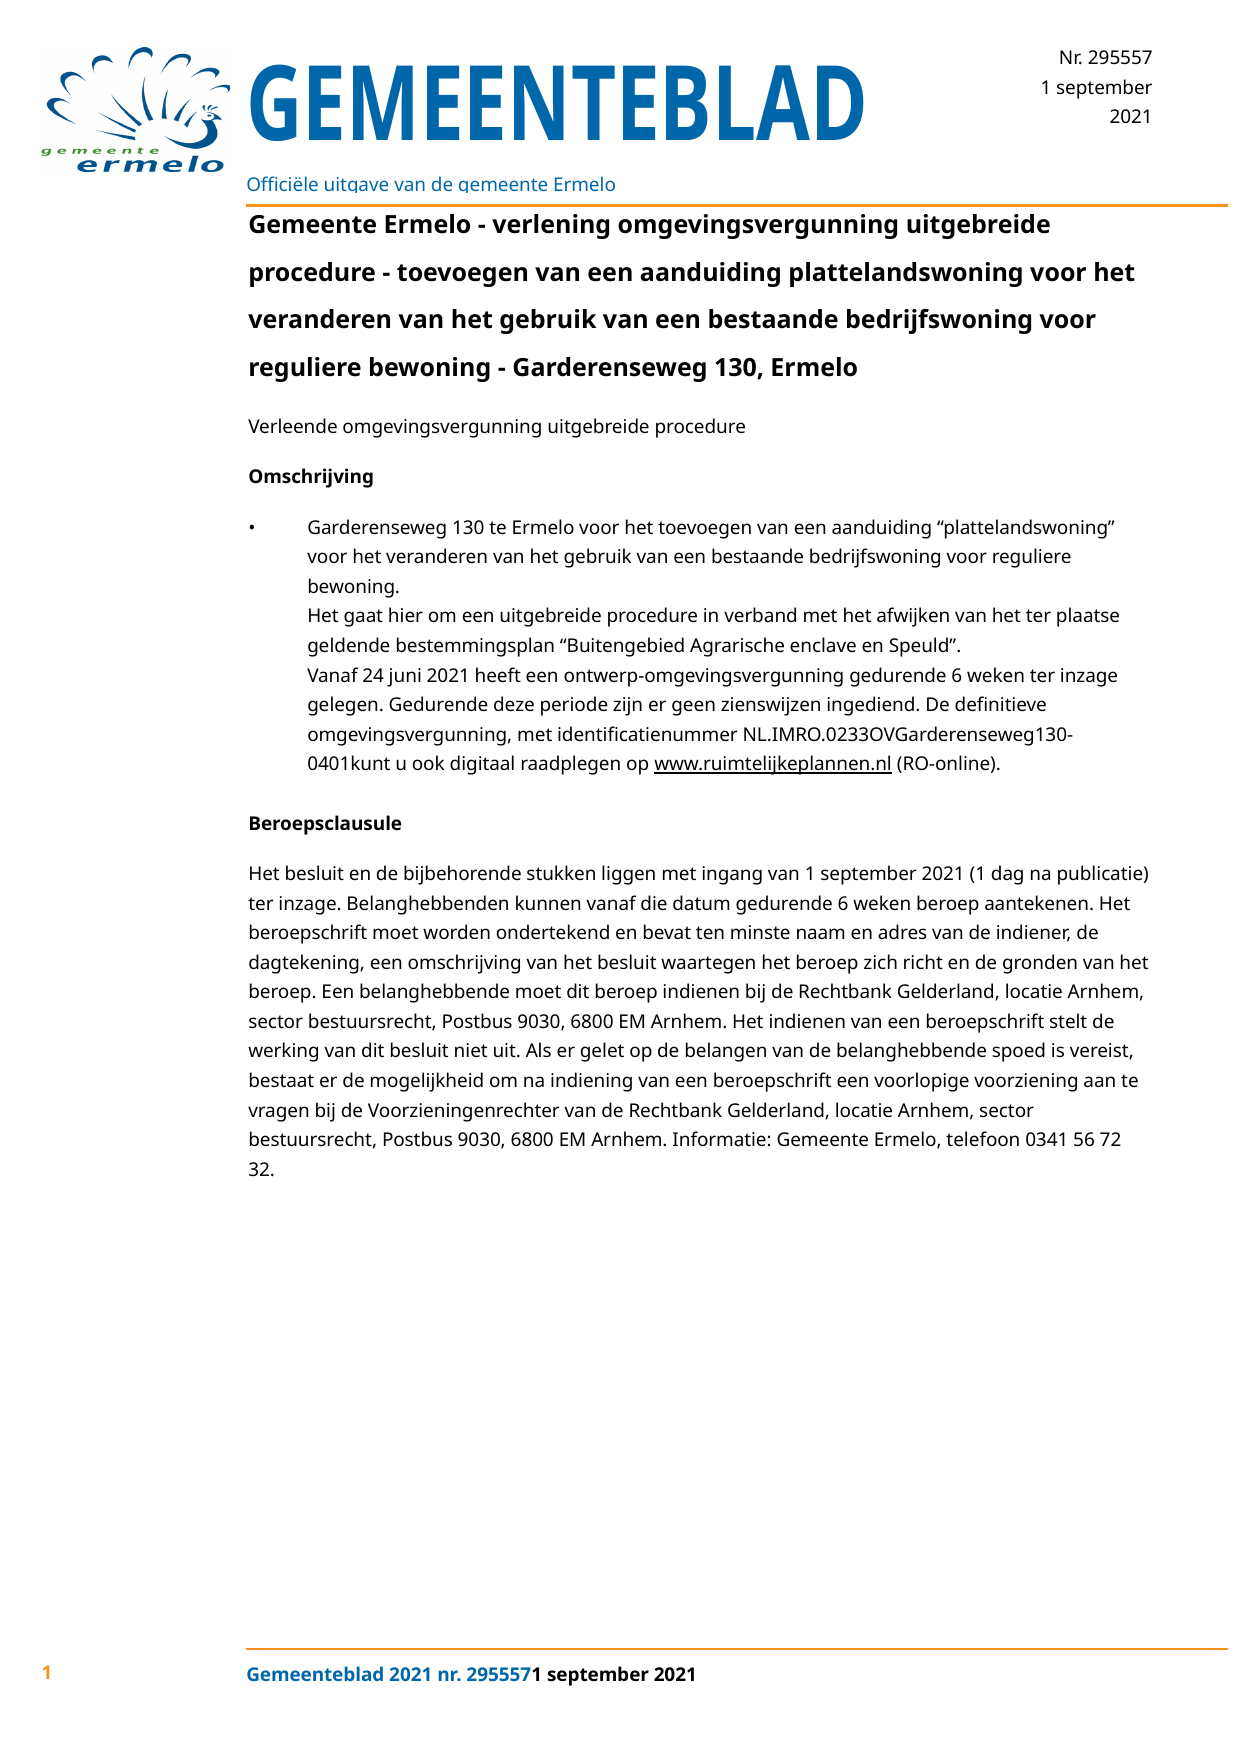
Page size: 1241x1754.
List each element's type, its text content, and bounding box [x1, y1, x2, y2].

text Gemeente Ermelo - verlening omgevingsvergunning uitgebreide procedure - toevoegen van een aanduiding plattelandswoning voor het veranderen van het gebruik van een bestaande bedrijfswoning voor reguliere bewoning - Garderenseweg 130, Ermelo [248, 207, 1152, 384]
list Het gaat hier om een uitgebreide procedure in verband met het afwijken van het ter plaatse geldende bestemmingsplan “Buitengebied Agrarische enclave en Speuld”. [248, 603, 1152, 658]
list Vanaf 24 juni 2021 heeft een ontwerp-omgevingsvergunning gedurende 6 weken ter inzage gelegen. Gedurende deze periode zijn er geen zienswijzen ingediend. De definitieve omgevingsvergunning, met identificatienummer NL.IMRO.0233OVGarderenseweg130-0401kunt u ook digitaal raadplegen op www.ruimtelijkeplannen.nl (RO-online). [248, 662, 1152, 776]
list Garderenseweg 130 te Ermelo voor het toevoegen van een aanduiding “plattelandswoning” voor het veranderen van het gebruik van een bestaande bedrijfswoning voor reguliere bewoning. [248, 514, 1152, 599]
text Het besluit en de bijbehorende stukken liggen met ingang van 1 september 2021 (1 dag na publicatie) ter inzage. Belanghebbenden kunnen vanaf die datum gedurende 6 weken beroep aantekenen. Het beroepschrift moet worden ondertekend en bevat ten minste naam en adres van de indiener, de dagtekening, een omschrijving van het besluit waartegen het beroep zich richt en de gronden van het beroep. Een belanghebbende moet dit beroep indienen bij de Rechtbank Gelderland, locatie Arnhem, sector bestuursrecht, Postbus 9030, 6800 EM Arnhem. Het indienen van een beroepschrift stelt de werking van dit besluit niet uit. Als er gelet op de belangen van de belanghebbende spoed is vereist, bestaat er de mogelijkheid om na indiening van een beroepschrift een voorlopige voorziening aan te vragen bij de Voorzieningenrechter van de Rechtbank Gelderland, locatie Arnhem, sector bestuursrecht, Postbus 9030, 6800 EM Arnhem. Informatie: Gemeente Ermelo, telefoon 0341 56 72 32. [248, 860, 1152, 1182]
text Omschrijving [248, 463, 1152, 489]
picture [41, 47, 231, 172]
text Verleende omgevingsvergunning uitgebreide procedure [248, 413, 1152, 439]
text Beroepsclausule [248, 810, 1152, 836]
